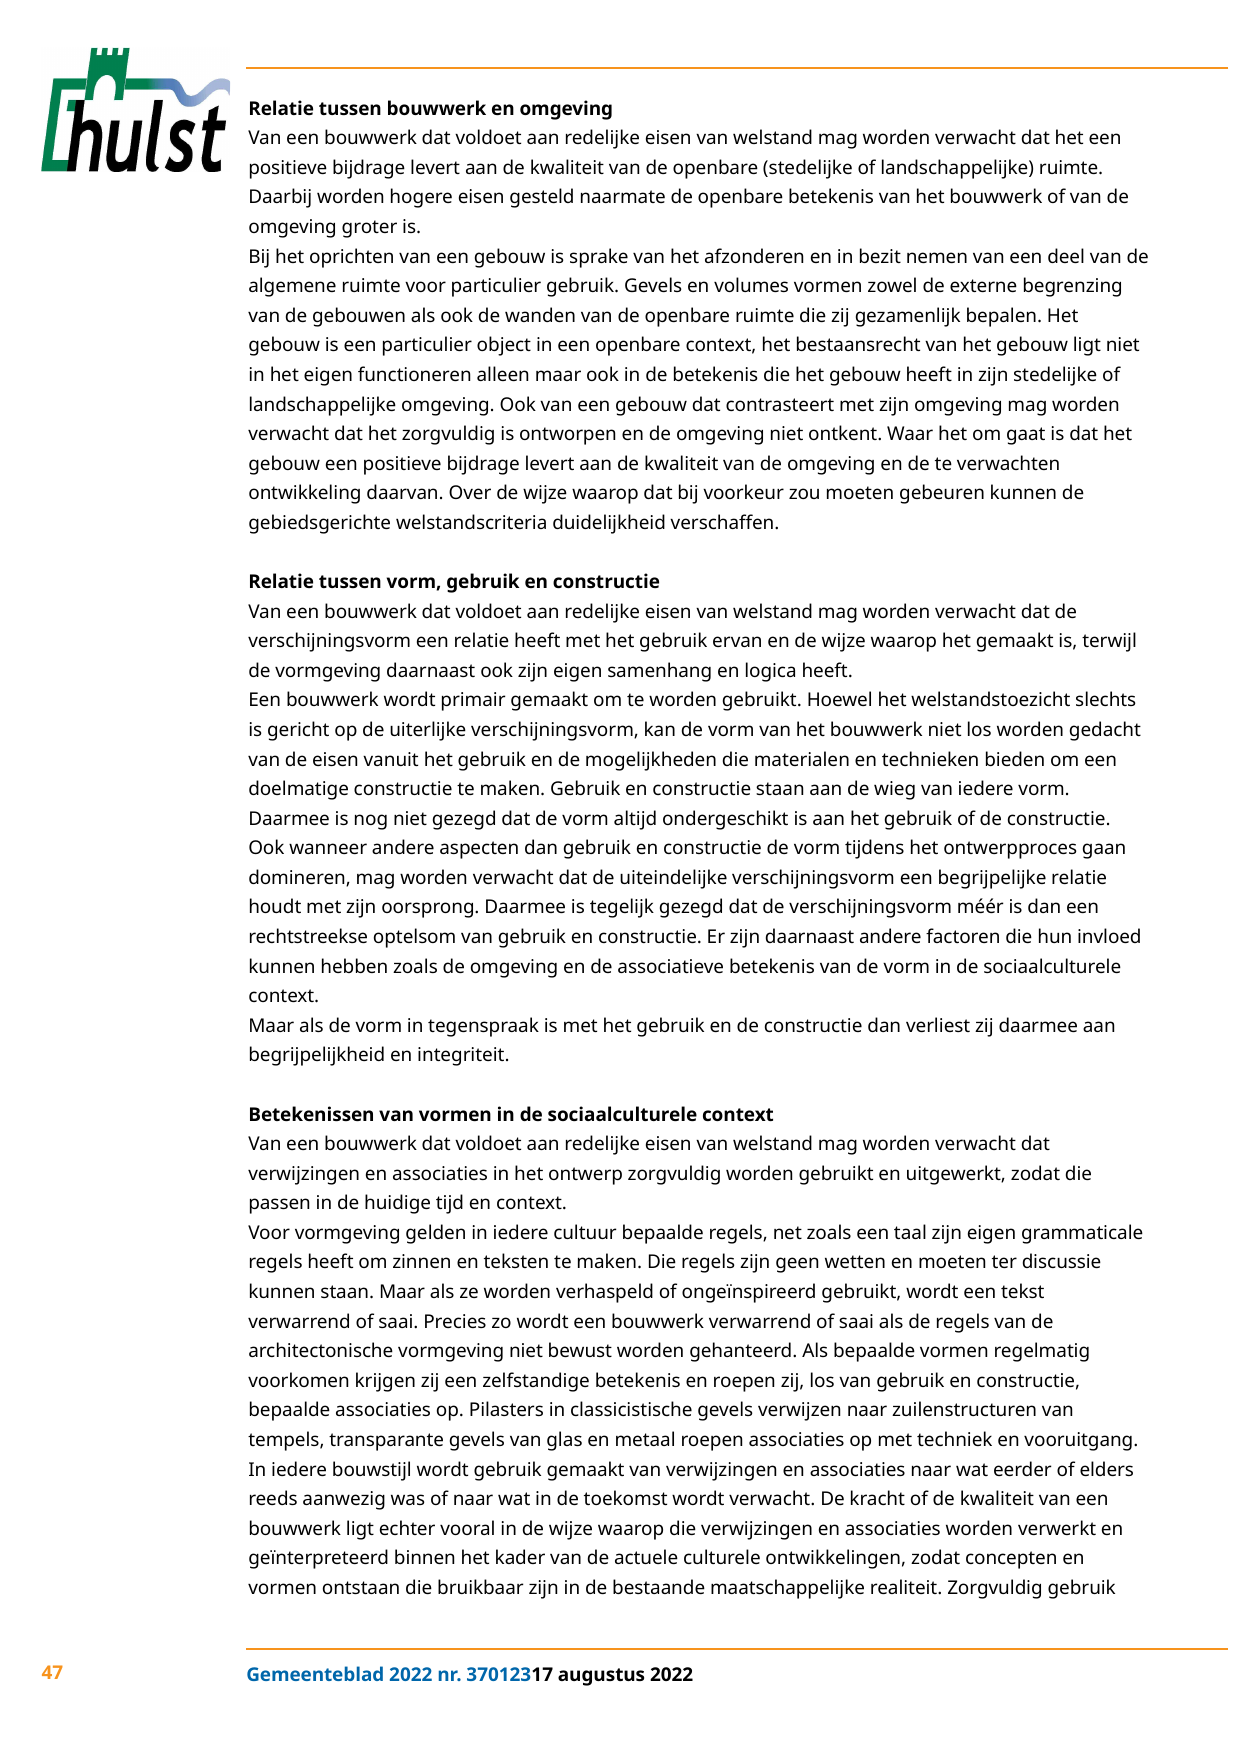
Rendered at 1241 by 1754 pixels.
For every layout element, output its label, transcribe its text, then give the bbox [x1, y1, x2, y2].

text Daarmee is nog niet gezegd dat de vorm altijd ondergeschikt is aan het gebruik of de constructie. Ook wanneer andere aspecten dan gebruik en constructie de vorm tijdens het ontwerpproces gaan domineren, mag worden verwacht dat de uiteindelijke verschijningsvorm een begrijpelijke relatie houdt met zijn oorsprong. Daarmee is tegelijk gezegd dat de verschijningsvorm méér is dan een rechtstreekse optelsom van gebruik en constructie. Er zijn daarnaast andere factoren die hun invloed kunnen hebben zoals de omgeving en de associatieve betekenis van de vorm in de sociaalculturele context. [248, 805, 1152, 1008]
text Relatie tussen vorm, gebruik en constructie [248, 568, 1152, 594]
text Van een bouwwerk dat voldoet aan redelijke eisen van welstand mag worden verwacht dat de verschijningsvorm een relatie heeft met het gebruik ervan en de wijze waarop het gemaakt is, terwijl de vormgeving daarnaast ook zijn eigen samenhang en logica heeft. [248, 598, 1152, 683]
text Betekenissen van vormen in de sociaalculturele context [248, 1101, 1152, 1126]
text Van een bouwwerk dat voldoet aan redelijke eisen van welstand mag worden verwacht dat het een positieve bijdrage levert aan de kwaliteit van de openbare (stedelijke of landschappelijke) ruimte. Daarbij worden hogere eisen gesteld naarmate de openbare betekenis van het bouwwerk of van de omgeving groter is. [248, 124, 1152, 239]
text Voor vormgeving gelden in iedere cultuur bepaalde regels, net zoals een taal zijn eigen grammaticale regels heeft om zinnen en teksten te maken. Die regels zijn geen wetten en moeten ter discussie kunnen staan. Maar als ze worden verhaspeld of ongeïnspireerd gebruikt, wordt een tekst verwarrend of saai. Precies zo wordt een bouwwerk verwarrend of saai als de regels van de architectonische vormgeving niet bewust worden gehanteerd. Als bepaalde vormen regelmatig voorkomen krijgen zij een zelfstandige betekenis en roepen zij, los van gebruik en constructie, bepaalde associaties op. Pilasters in classicistische gevels verwijzen naar zuilenstructuren van tempels, transparante gevels van glas en metaal roepen associaties op met techniek en vooruitgang. [248, 1219, 1152, 1452]
text Een bouwwerk wordt primair gemaakt om te worden gebruikt. Hoewel het welstandstoezicht slechts is gericht op de uiterlijke verschijningsvorm, kan de vorm van het bouwwerk niet los worden gedacht van de eisen vanuit het gebruik en de mogelijkheden die materialen en technieken bieden om een doelmatige constructie te maken. Gebruik en constructie staan aan de wieg van iedere vorm. [248, 687, 1152, 801]
text In iedere bouwstijl wordt gebruik gemaakt van verwijzingen en associaties naar wat eerder of elders reeds aanwezig was of naar wat in de toekomst wordt verwacht. De kracht of de kwaliteit van een bouwwerk ligt echter vooral in de wijze waarop die verwijzingen en associaties worden verwerkt en geïnterpreteerd binnen het kader van de actuele culturele ontwikkelingen, zodat concepten en vormen ontstaan die bruikbaar zijn in de bestaande maatschappelijke realiteit. Zorgvuldig gebruik [248, 1456, 1152, 1600]
picture [41, 47, 231, 172]
text Van een bouwwerk dat voldoet aan redelijke eisen van welstand mag worden verwacht dat verwijzingen en associaties in het ontwerp zorgvuldig worden gebruikt en uitgewerkt, zodat die passen in de huidige tijd en context. [248, 1130, 1152, 1215]
text Maar als de vorm in tegenspraak is met het gebruik en de constructie dan verliest zij daarmee aan begrijpelijkheid en integriteit. [248, 1012, 1152, 1067]
text Bij het oprichten van een gebouw is sprake van het afzonderen en in bezit nemen van een deel van de algemene ruimte voor particulier gebruik. Gevels en volumes vormen zowel de externe begrenzing van de gebouwen als ook de wanden van de openbare ruimte die zij gezamenlijk bepalen. Het gebouw is een particulier object in een openbare context, het bestaansrecht van het gebouw ligt niet in het eigen functioneren alleen maar ook in de betekenis die het gebouw heeft in zijn stedelijke of landschappelijke omgeving. Ook van een gebouw dat contrasteert met zijn omgeving mag worden verwacht dat het zorgvuldig is ontworpen en de omgeving niet ontkent. Waar het om gaat is dat het gebouw een positieve bijdrage levert aan de kwaliteit van de omgeving en de te verwachten ontwikkeling daarvan. Over de wijze waarop dat bij voorkeur zou moeten gebeuren kunnen de gebiedsgerichte welstandscriteria duidelijkheid verschaffen. [248, 243, 1152, 535]
text Relatie tussen bouwwerk en omgeving [248, 95, 1152, 121]
